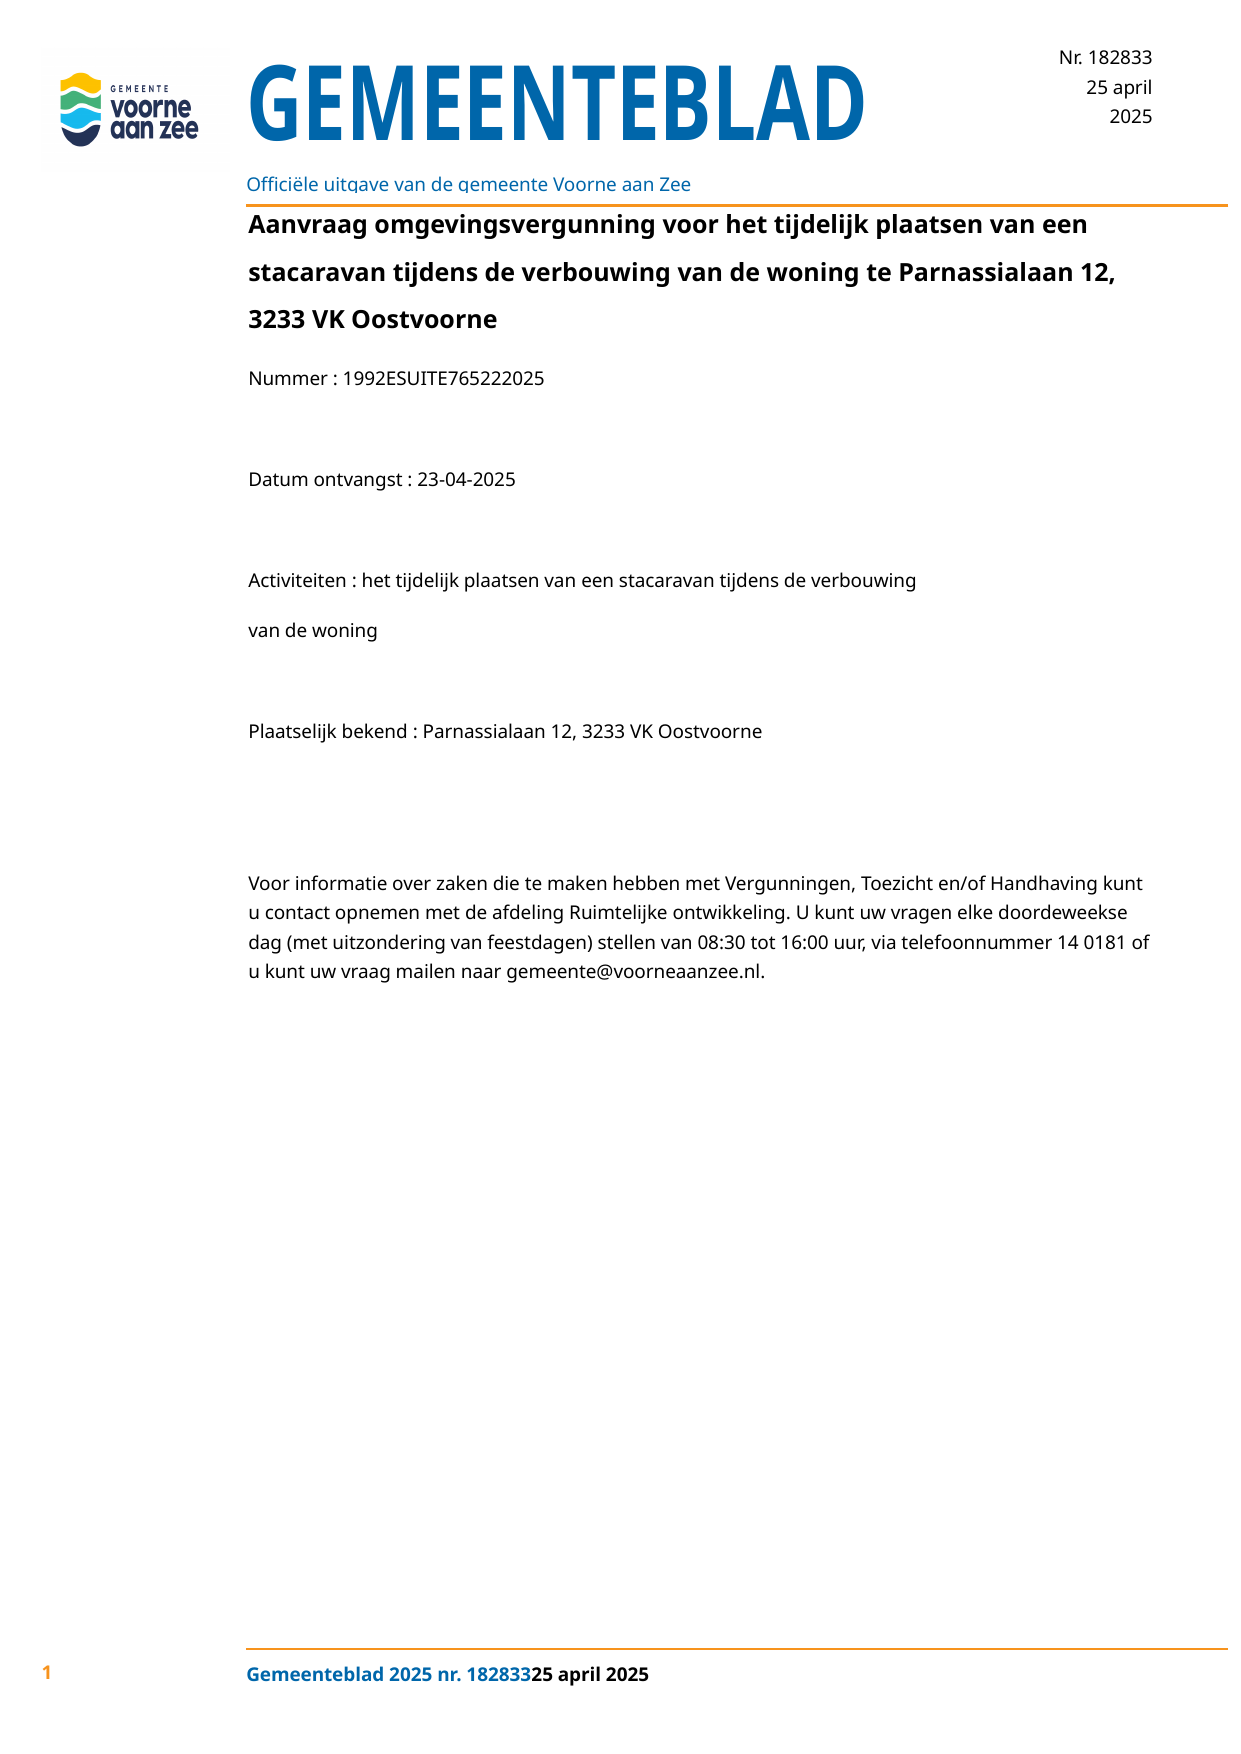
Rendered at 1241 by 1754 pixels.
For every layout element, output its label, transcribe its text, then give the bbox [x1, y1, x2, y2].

text Voor informatie over zaken die te maken hebben met Vergunningen, Toezicht en/of Handhaving kunt u contact opnemen met de afdeling Ruimtelijke ontwikkeling. U kunt uw vragen elke doordeweekse dag (met uitzondering van feestdagen) stellen van 08:30 tot 16:00 uur, via telefoonnummer 14 0181 of u kunt uw vraag mailen naar gemeente@voorneaanzee.nl. [248, 870, 1152, 984]
text Aanvraag omgevingsvergunning voor het tijdelijk plaatsen van een stacaravan tijdens de verbouwing van de woning te Parnassialaan 12, 3233 VK Oostvoorne [248, 207, 1152, 336]
picture [41, 47, 231, 172]
text van de woning [248, 618, 1152, 643]
text Plaatselijk bekend : Parnassialaan 12, 3233 VK Oostvoorne [248, 718, 1152, 744]
text Activiteiten : het tijdelijk plaatsen van een stacaravan tijdens de verbouwing [248, 567, 1152, 593]
text Datum ontvangst : 23-04-2025 [248, 466, 1152, 492]
text Nummer : 1992ESUITE765222025 [248, 366, 1152, 391]
